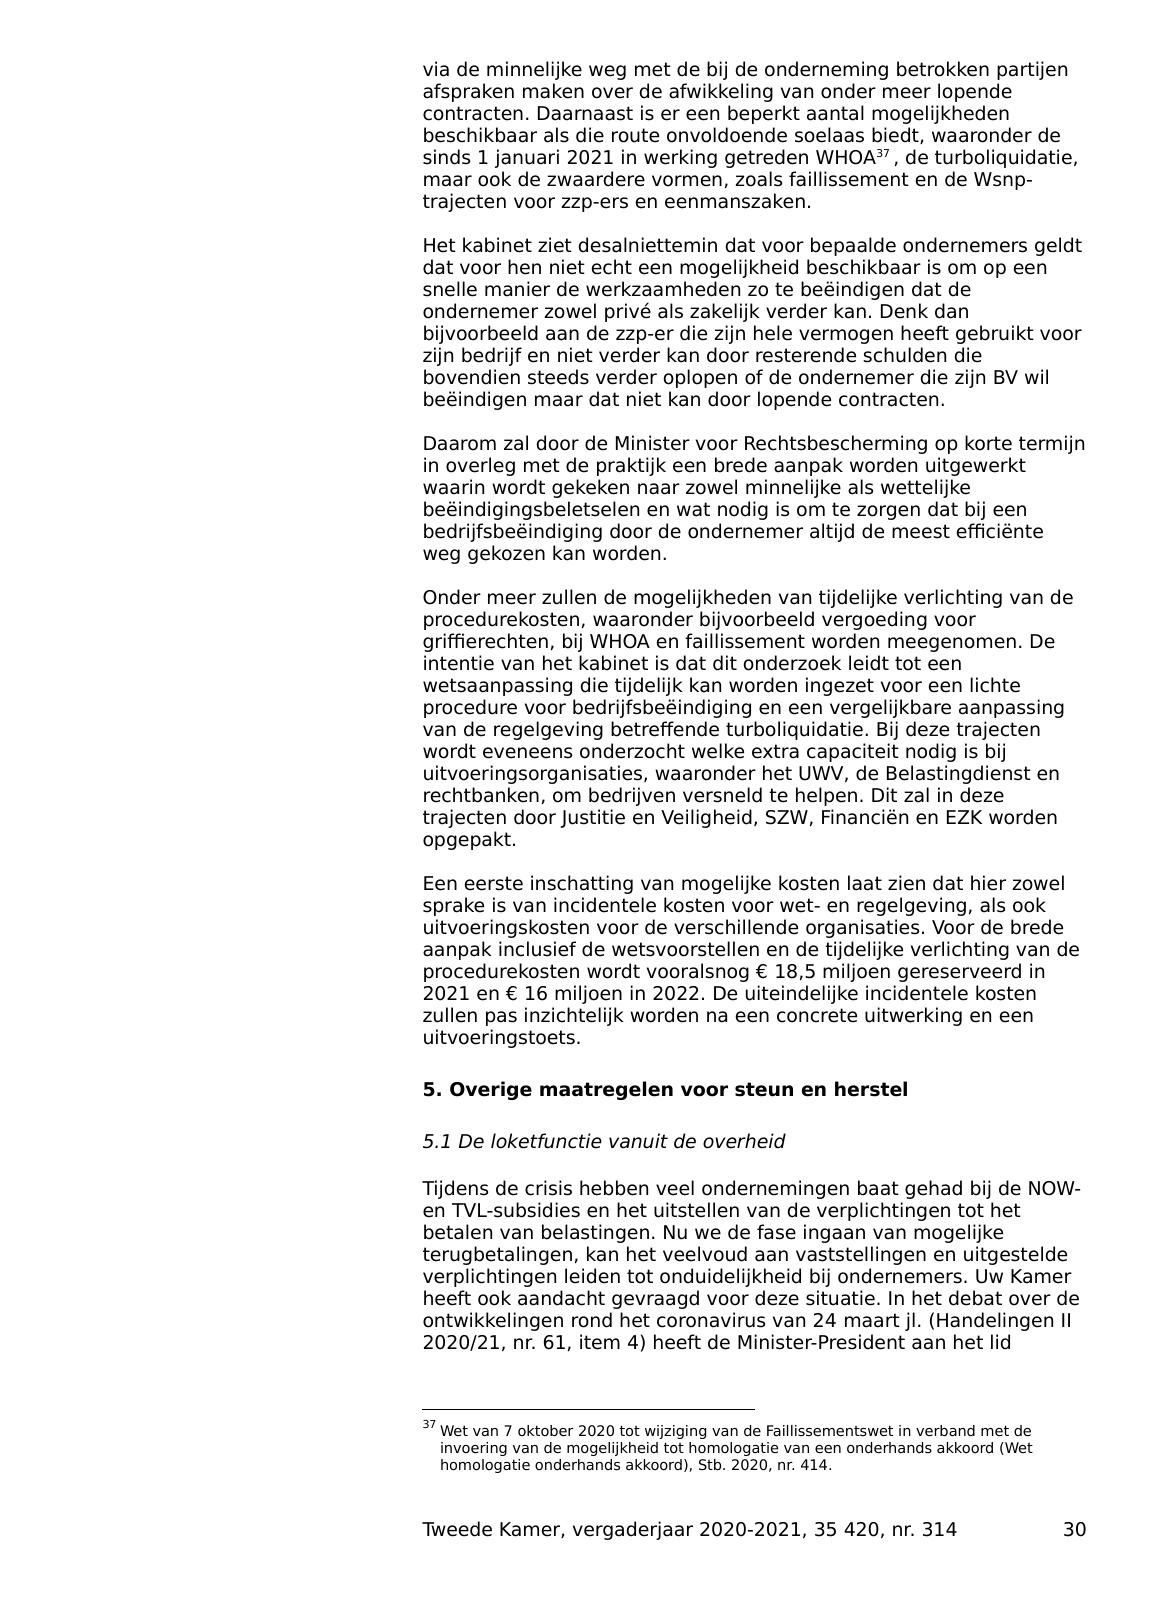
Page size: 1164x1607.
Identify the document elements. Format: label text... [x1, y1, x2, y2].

text via de minnelijke weg met de bij de onderneming betrokken partijen afspraken maken over de afwikkeling van onder meer lopende contracten. Daarnaast is er een beperkt aantal mogelijkheden beschikbaar als die route onvoldoende soelaas biedt, waaronder de sinds 1 januari 2021 in werking getreden WHOA, de turboliquidatie, maar ook de zwaardere vormen, zoals faillissement en de Wsnp-trajecten voor zzp-ers en eenmanszaken. [422, 59, 1087, 213]
subtitle 5. Overige maatregelen voor steun en herstel [422, 1079, 1087, 1101]
text Een eerste inschatting van mogelijke kosten laat zien dat hier zowel sprake is van incidentele kosten voor wet- en regelgeving, als ook uitvoeringskosten voor de verschillende organisaties. Voor de brede aanpak inclusief de wetsvoorstellen en de tijdelijke verlichting van de procedurekosten wordt vooralsnog € 18,5 miljoen gereserveerd in 2021 en € 16 miljoen in 2022. De uiteindelijke incidentele kosten zullen pas inzichtelijk worden na een concrete uitwerking en een uitvoeringstoets. [422, 873, 1087, 1049]
text Tijdens de crisis hebben veel ondernemingen baat gehad bij de NOW- en TVL-subsidies en het uitstellen van de verplichtingen tot het betalen van belastingen. Nu we de fase ingaan van mogelijke terugbetalingen, kan het veelvoud aan vaststellingen en uitgestelde verplichtingen leiden tot onduidelijkheid bij ondernemers. Uw Kamer heeft ook aandacht gevraagd voor deze situatie. In het debat over de ontwikkelingen rond het coronavirus van 24 maart jl. (Handelingen II 2020/21, nr. 61, item 4) heeft de Minister-President aan het lid [422, 1178, 1087, 1354]
text Wet van 7 oktober 2020 tot wijziging van de Faillissementswet in verband met de invoering van de mogelijkheid tot homologatie van een onderhands akkoord (Wet homologatie onderhands akkoord), Stb. 2020, nr. 414. [422, 1418, 1087, 1474]
text Onder meer zullen de mogelijkheden van tijdelijke verlichting van de procedurekosten, waaronder bijvoorbeeld vergoeding voor griffierechten, bij WHOA en faillissement worden meegenomen. De intentie van het kabinet is dat dit onderzoek leidt tot een wetsaanpassing die tijdelijk kan worden ingezet voor een lichte procedure voor bedrijfsbeëindiging en een vergelijkbare aanpassing van de regelgeving betreffende turboliquidatie. Bij deze trajecten wordt eveneens onderzocht welke extra capaciteit nodig is bij uitvoeringsorganisaties, waaronder het UWV, de Belastingdienst en rechtbanken, om bedrijven versneld te helpen. Dit zal in deze trajecten door Justitie en Veiligheid, SZW, Financiën en EZK worden opgepakt. [422, 587, 1087, 851]
text Daarom zal door de Minister voor Rechtsbescherming op korte termijn in overleg met de praktijk een brede aanpak worden uitgewerkt waarin wordt gekeken naar zowel minnelijke als wettelijke beëindigingsbeletselen en wat nodig is om te zorgen dat bij een bedrijfsbeëindiging door de ondernemer altijd de meest efficiënte weg gekozen kan worden. [422, 433, 1087, 565]
text Het kabinet ziet desalniettemin dat voor bepaalde ondernemers geldt dat voor hen niet echt een mogelijkheid beschikbaar is om op een snelle manier de werkzaamheden zo te beëindigen dat de ondernemer zowel privé als zakelijk verder kan. Denk dan bijvoorbeeld aan de zzp-er die zijn hele vermogen heeft gebruikt voor zijn bedrijf en niet verder kan door resterende schulden die bovendien steeds verder oplopen of de ondernemer die zijn BV wil beëindigen maar dat niet kan door lopende contracten. [422, 235, 1087, 411]
subtitle 5.1 De loketfunctie vanuit de overheid [422, 1131, 1087, 1153]
